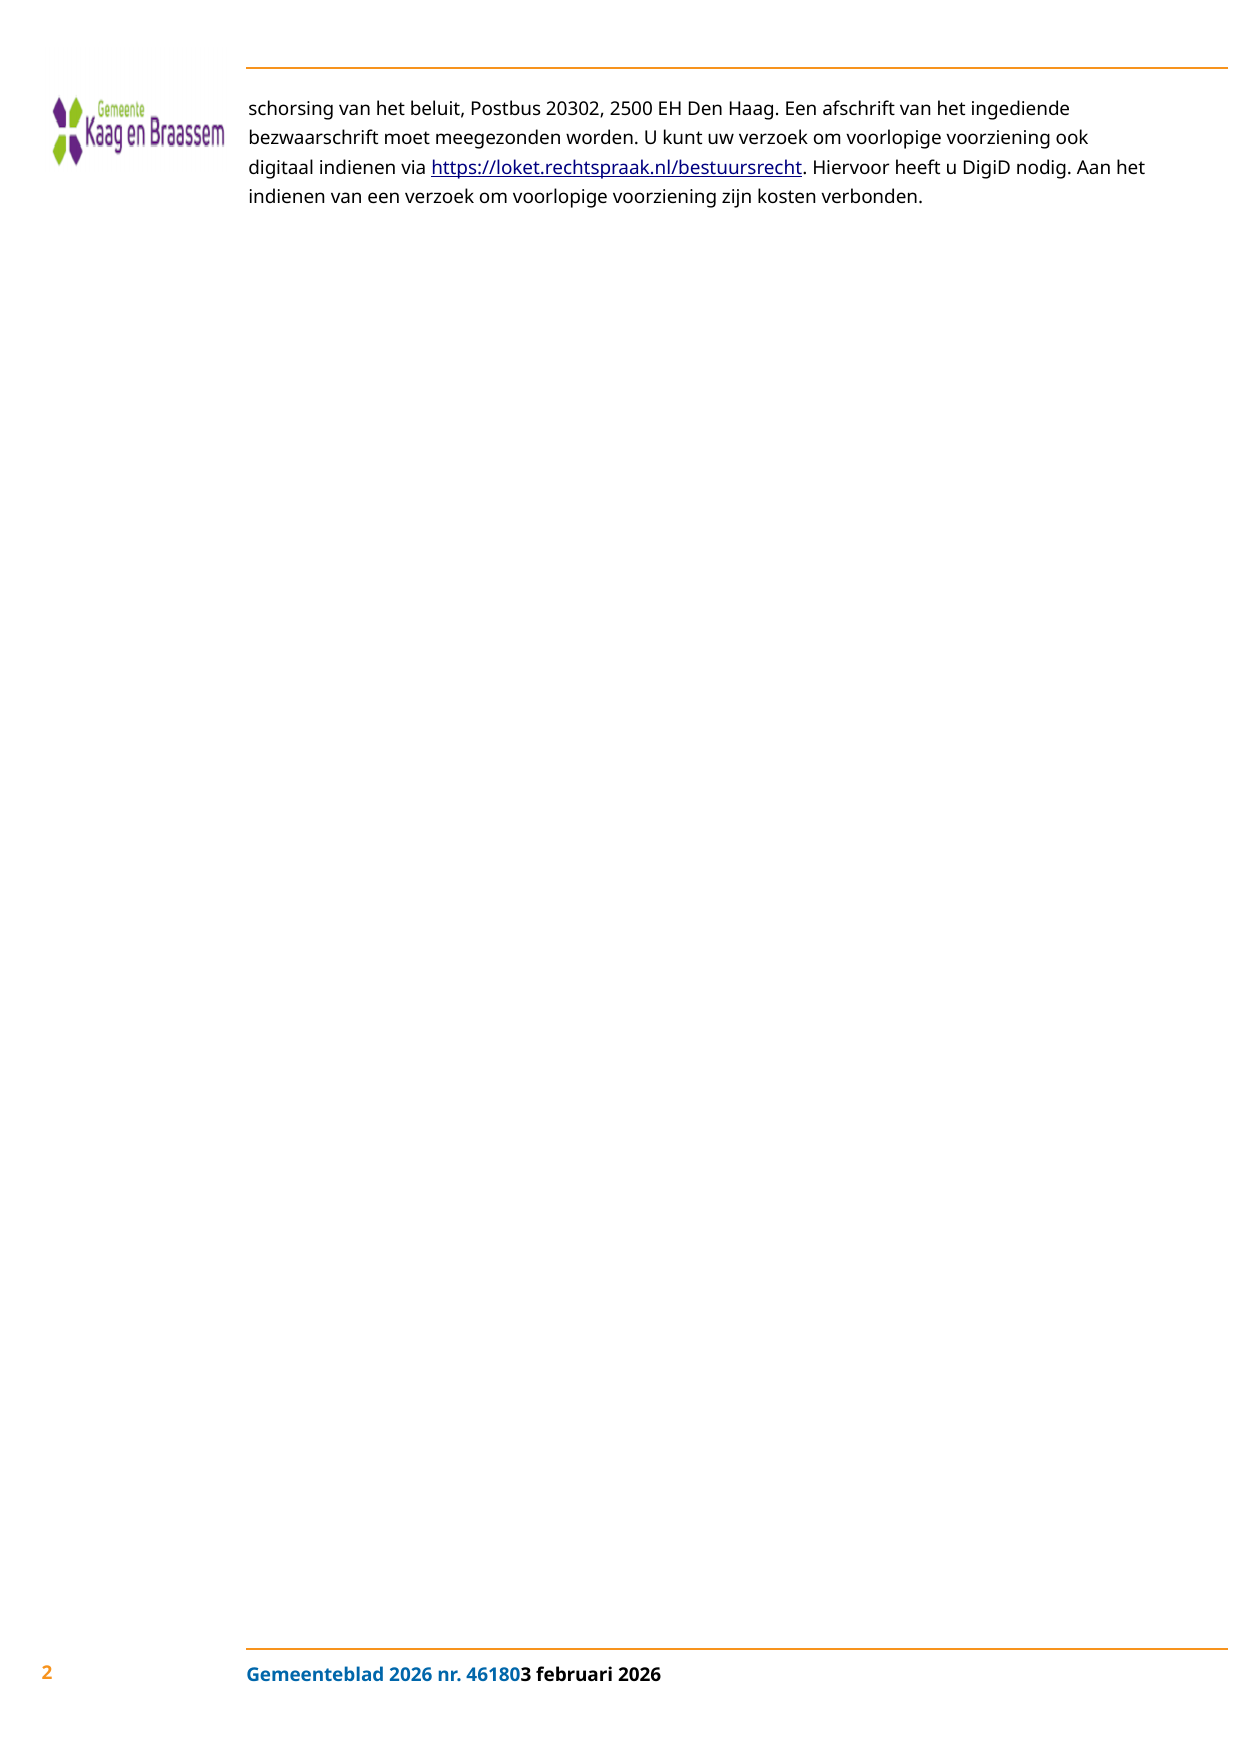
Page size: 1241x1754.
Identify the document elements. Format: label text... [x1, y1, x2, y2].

text schorsing van het beluit, Postbus 20302, 2500 EH Den Haag. Een afschrift van het ingediende bezwaarschrift moet meegezonden worden. U kunt uw verzoek om voorlopige voorziening ook digitaal indienen via https://loket.rechtspraak.nl/bestuursrecht. Hiervoor heeft u DigiD nodig. Aan het indienen van een verzoek om voorlopige voorziening zijn kosten verbonden. [248, 95, 1152, 209]
picture [41, 47, 231, 172]
